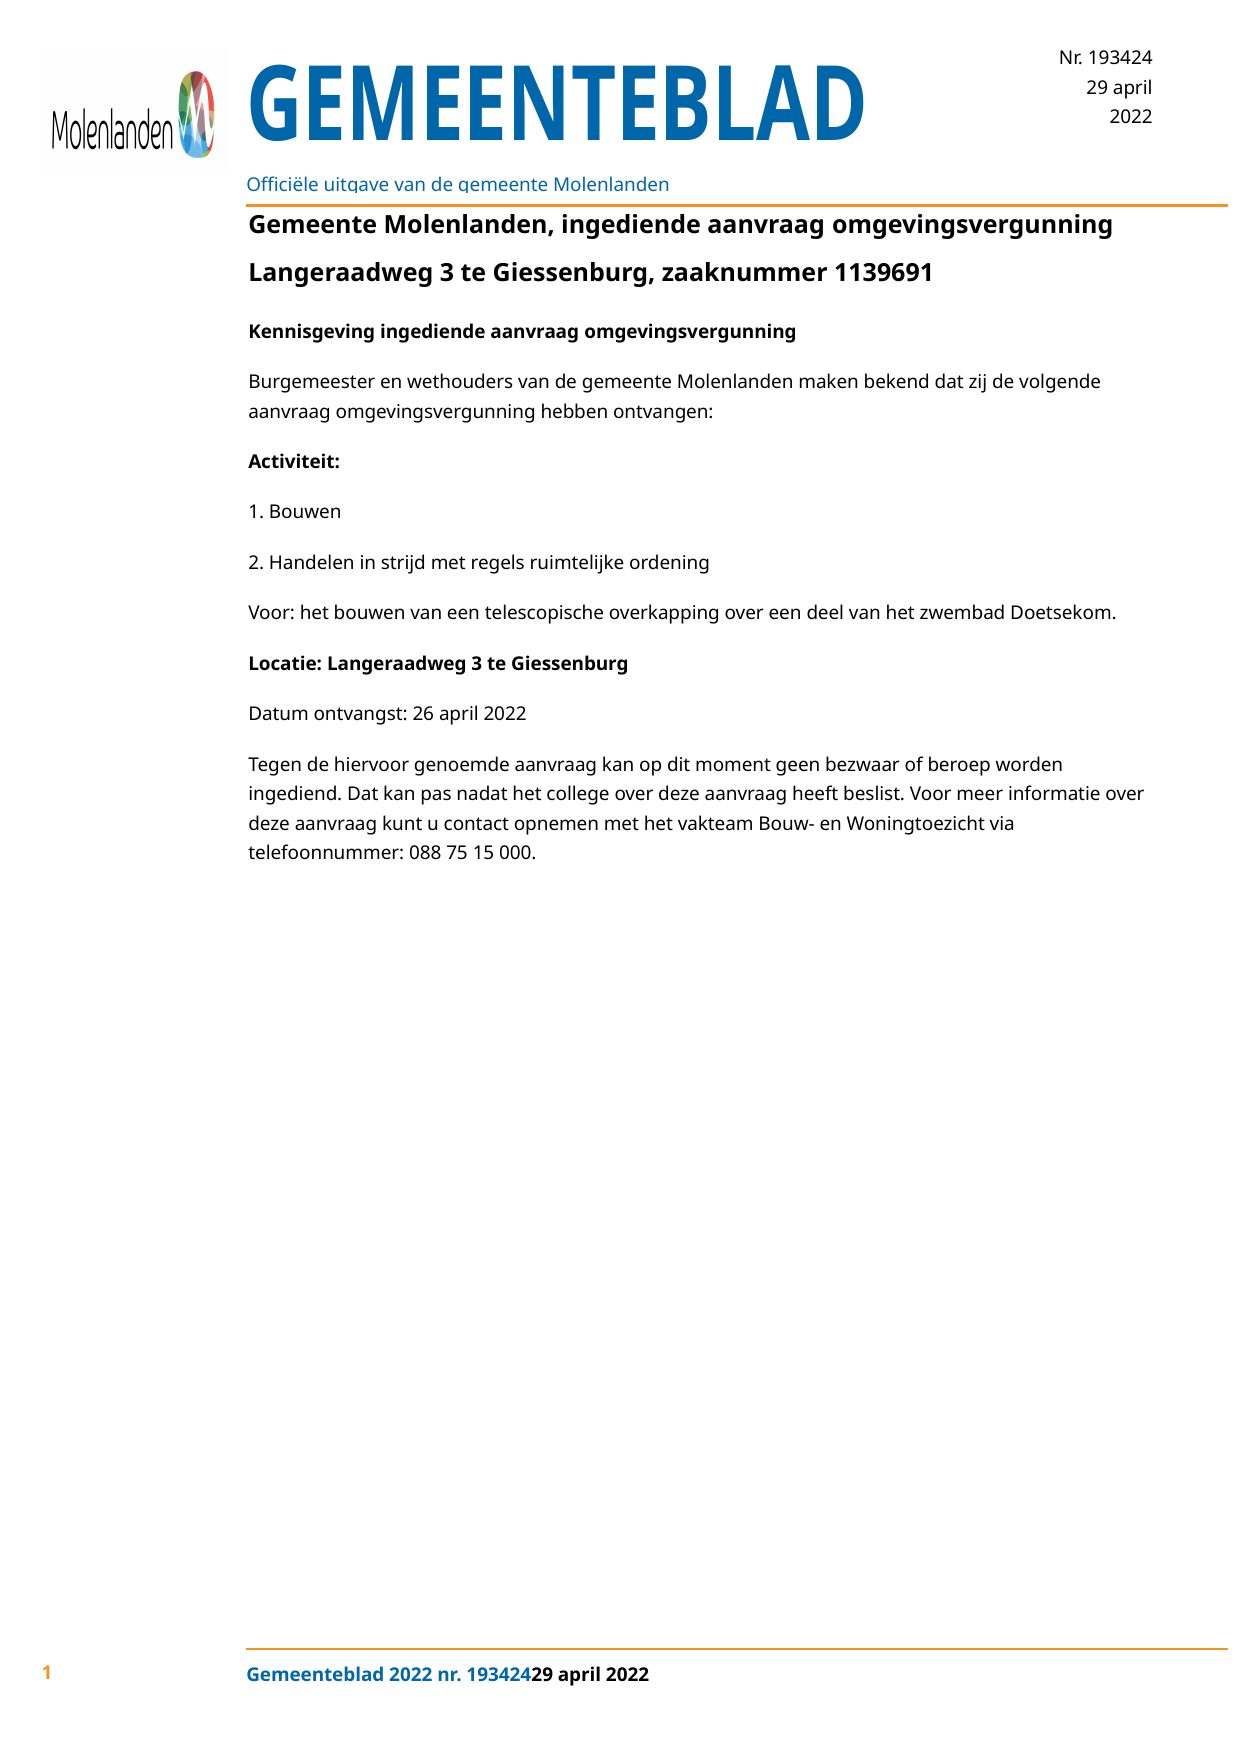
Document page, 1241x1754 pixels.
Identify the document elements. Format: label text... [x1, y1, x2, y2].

text Locatie: Langeraadweg 3 te Giessenburg [248, 650, 1152, 676]
text Burgemeester en wethouders van de gemeente Molenlanden maken bekend dat zij de volgende aanvraag omgevingsvergunning hebben ontvangen: [248, 368, 1152, 424]
text Activiteit: [248, 448, 1152, 474]
text 2. Handelen in strijd met regels ruimtelijke ordening [248, 549, 1152, 575]
text Voor: het bouwen van een telescopische overkapping over een deel van het zwembad Doetsekom. [248, 599, 1152, 625]
text Kennisgeving ingediende aanvraag omgevingsvergunning [248, 318, 1152, 344]
text 1. Bouwen [248, 499, 1152, 524]
text Datum ontvangst: 26 april 2022 [248, 700, 1152, 726]
text Gemeente Molenlanden, ingediende aanvraag omgevingsvergunning Langeraadweg 3 te Giessenburg, zaaknummer 1139691 [248, 207, 1152, 288]
text Tegen de hiervoor genoemde aanvraag kan op dit moment geen bezwaar of beroep worden ingediend. Dat kan pas nadat het college over deze aanvraag heeft beslist. Voor meer informatie over deze aanvraag kunt u contact opnemen met het vakteam Bouw- en Woningtoezicht via telefoonnummer: 088 75 15 000. [248, 751, 1152, 865]
picture [41, 47, 231, 172]
